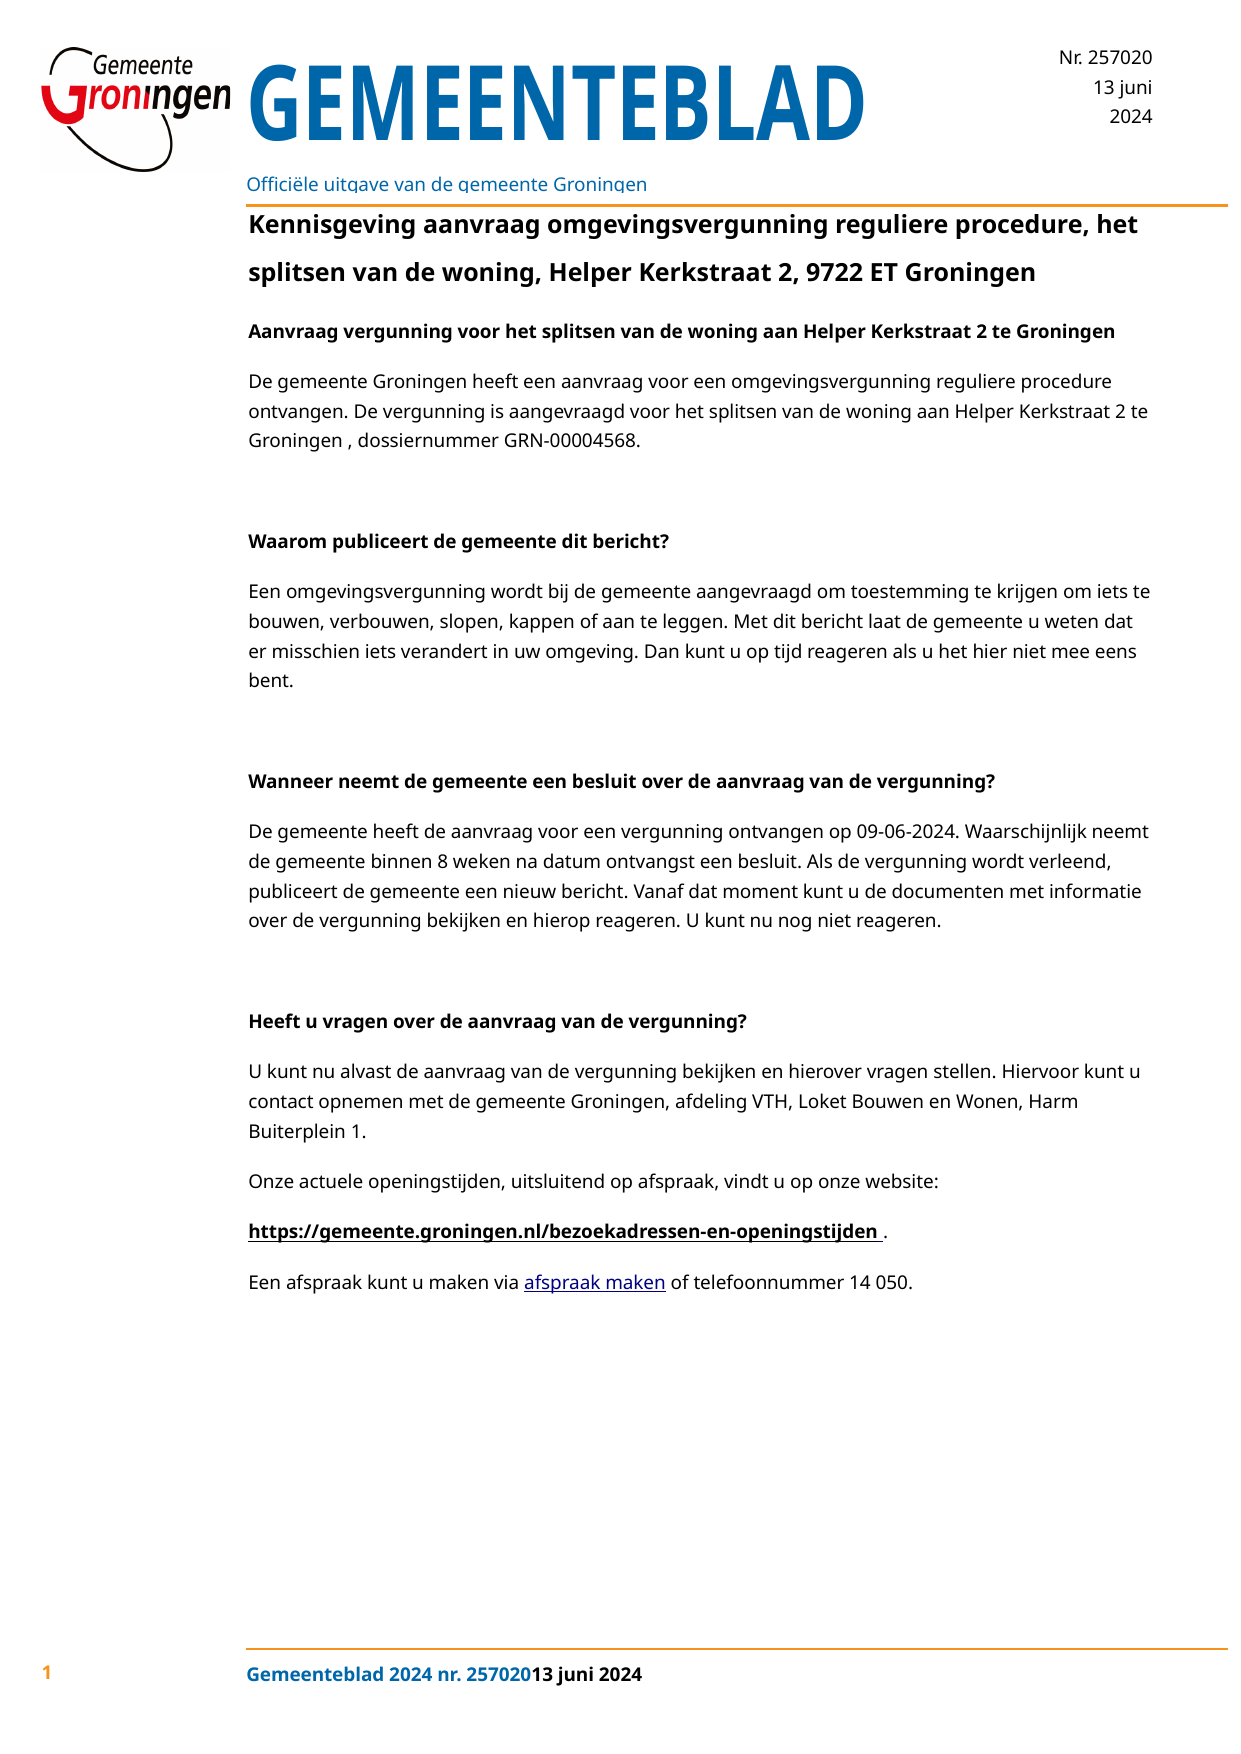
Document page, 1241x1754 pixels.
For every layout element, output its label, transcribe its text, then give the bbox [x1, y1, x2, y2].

text Kennisgeving aanvraag omgevingsvergunning reguliere procedure, het splitsen van de woning, Helper Kerkstraat 2, 9722 ET Groningen [248, 207, 1152, 288]
text Onze actuele openingstijden, uitsluitend op afspraak, vindt u op onze website: [248, 1168, 1152, 1194]
text https://gemeente.groningen.nl/bezoekadressen-en-openingstijden . [248, 1219, 1152, 1244]
text De gemeente Groningen heeft een aanvraag voor een omgevingsvergunning reguliere procedure ontvangen. De vergunning is aangevraagd voor het splitsen van de woning aan Helper Kerkstraat 2 te Groningen , dossiernummer GRN-00004568. [248, 368, 1152, 453]
text Wanneer neemt de gemeente een besluit over de aanvraag van de vergunning? [248, 768, 1152, 794]
text De gemeente heeft de aanvraag voor een vergunning ontvangen op 09-06-2024. Waarschijnlijk neemt de gemeente binnen 8 weken na datum ontvangst een besluit. Als de vergunning wordt verleend, publiceert de gemeente een nieuw bericht. Vanaf dat moment kunt u de documenten met informatie over de vergunning bekijken en hierop reageren. U kunt nu nog niet reageren. [248, 819, 1152, 933]
text Een afspraak kunt u maken via afspraak maken of telefoonnummer 14 050. [248, 1269, 1152, 1295]
text Waarom publiceert de gemeente dit bericht? [248, 528, 1152, 554]
text Heeft u vragen over de aanvraag van de vergunning? [248, 1008, 1152, 1034]
text Aanvraag vergunning voor het splitsen van de woning aan Helper Kerkstraat 2 te Groningen [248, 318, 1152, 344]
text U kunt nu alvast de aanvraag van de vergunning bekijken en hierover vragen stellen. Hiervoor kunt u contact opnemen met de gemeente Groningen, afdeling VTH, Loket Bouwen en Wonen, Harm Buiterplein 1. [248, 1059, 1152, 1144]
picture [41, 47, 231, 172]
text Een omgevingsvergunning wordt bij de gemeente aangevraagd om toestemming te krijgen om iets te bouwen, verbouwen, slopen, kappen of aan te leggen. Met dit bericht laat de gemeente u weten dat er misschien iets verandert in uw omgeving. Dan kunt u op tijd reageren als u het hier niet mee eens bent. [248, 579, 1152, 693]
